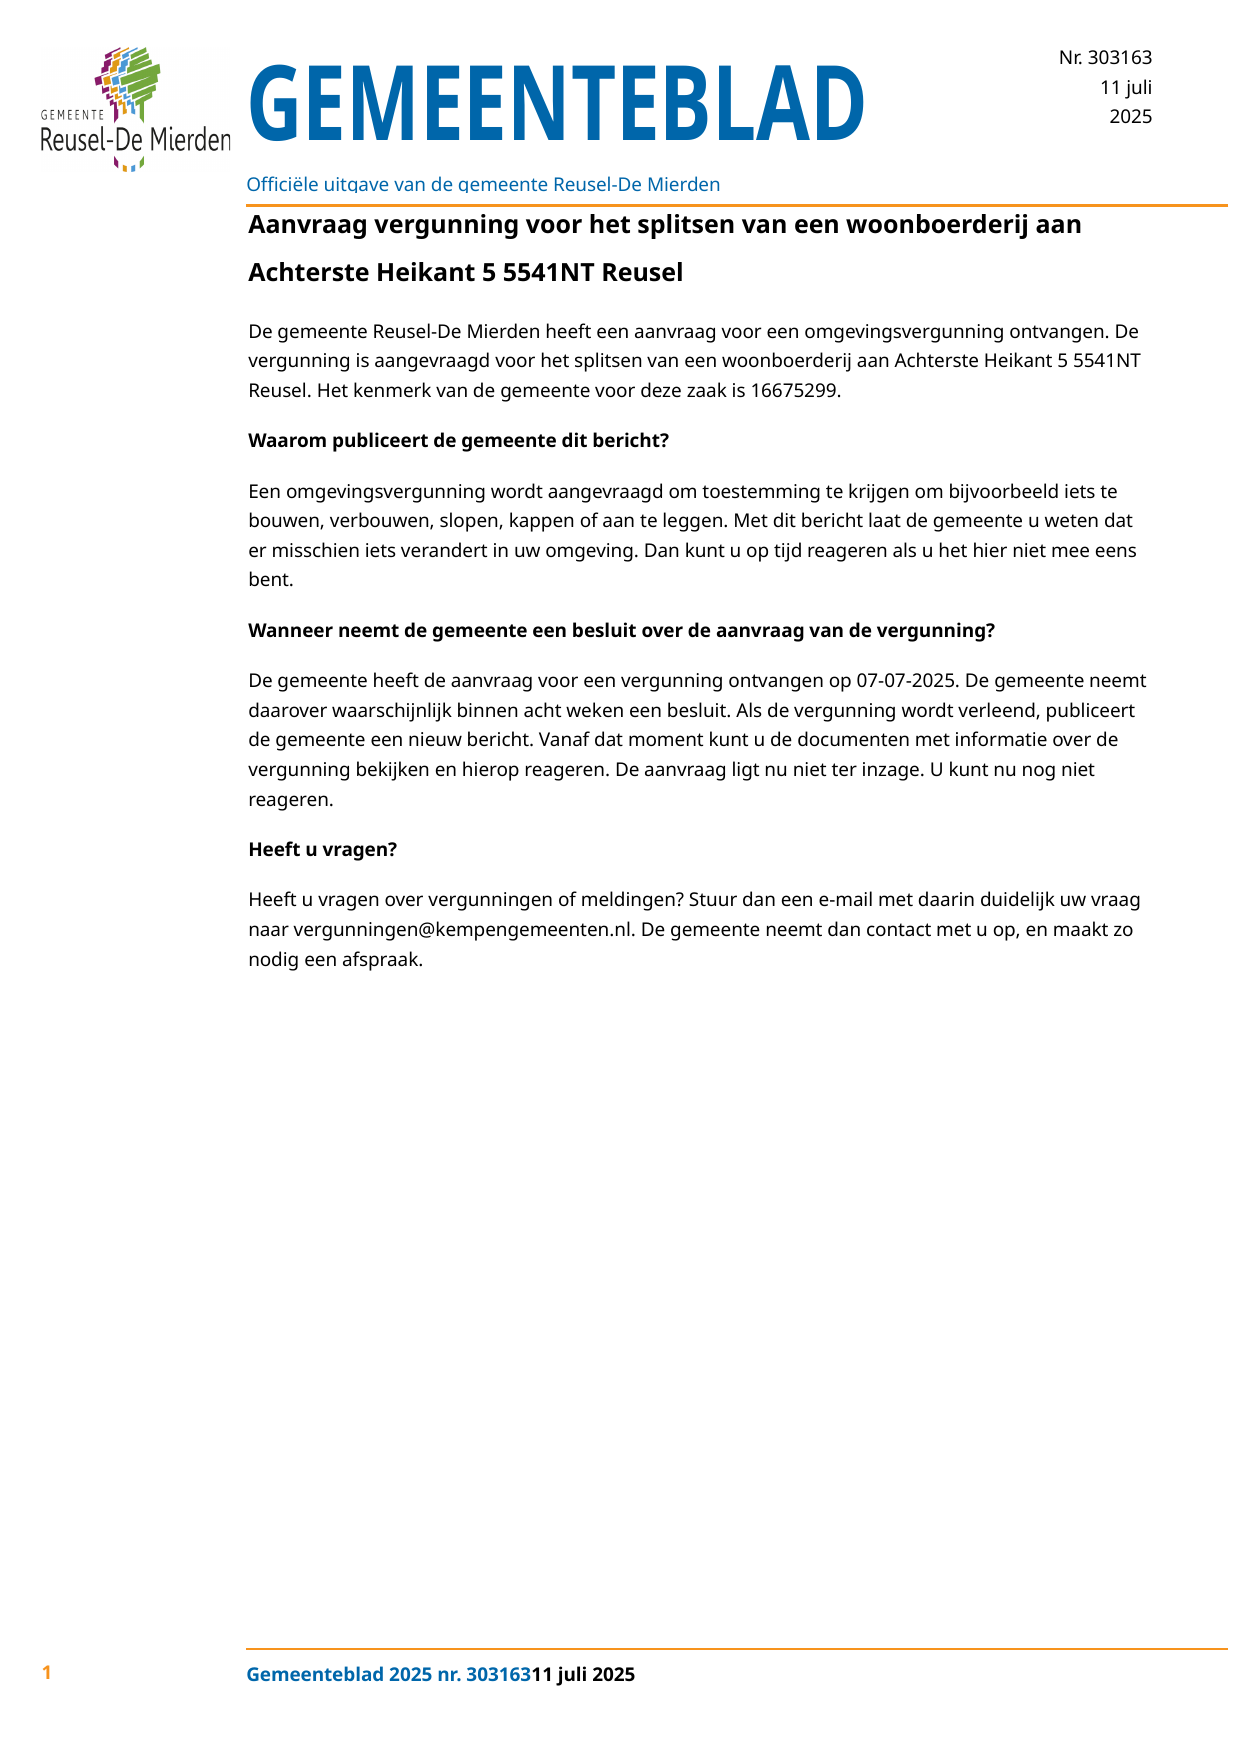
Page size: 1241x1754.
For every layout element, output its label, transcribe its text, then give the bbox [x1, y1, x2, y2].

text Heeft u vragen? [248, 836, 1152, 862]
text Aanvraag vergunning voor het splitsen van een woonboerderij aan Achterste Heikant 5 5541NT Reusel [248, 207, 1152, 288]
picture [41, 47, 231, 172]
text De gemeente Reusel-De Mierden heeft een aanvraag voor een omgevingsvergunning ontvangen. De vergunning is aangevraagd voor het splitsen van een woonboerderij aan Achterste Heikant 5 5541NT Reusel. Het kenmerk van de gemeente voor deze zaak is 16675299. [248, 318, 1152, 403]
text Een omgevingsvergunning wordt aangevraagd om toestemming te krijgen om bijvoorbeeld iets te bouwen, verbouwen, slopen, kappen of aan te leggen. Met dit bericht laat de gemeente u weten dat er misschien iets verandert in uw omgeving. Dan kunt u op tijd reageren als u het hier niet mee eens bent. [248, 478, 1152, 592]
text Waarom publiceert de gemeente dit bericht? [248, 427, 1152, 453]
text De gemeente heeft de aanvraag voor een vergunning ontvangen op 07-07-2025. De gemeente neemt daarover waarschijnlijk binnen acht weken een besluit. Als de vergunning wordt verleend, publiceert de gemeente een nieuw bericht. Vanaf dat moment kunt u de documenten met informatie over de vergunning bekijken en hierop reageren. De aanvraag ligt nu niet ter inzage. U kunt nu nog niet reageren. [248, 667, 1152, 812]
text Heeft u vragen over vergunningen of meldingen? Stuur dan een e-mail met daarin duidelijk uw vraag naar vergunningen@kempengemeenten.nl. De gemeente neemt dan contact met u op, en maakt zo nodig een afspraak. [248, 887, 1152, 972]
text Wanneer neemt de gemeente een besluit over de aanvraag van de vergunning? [248, 617, 1152, 643]
